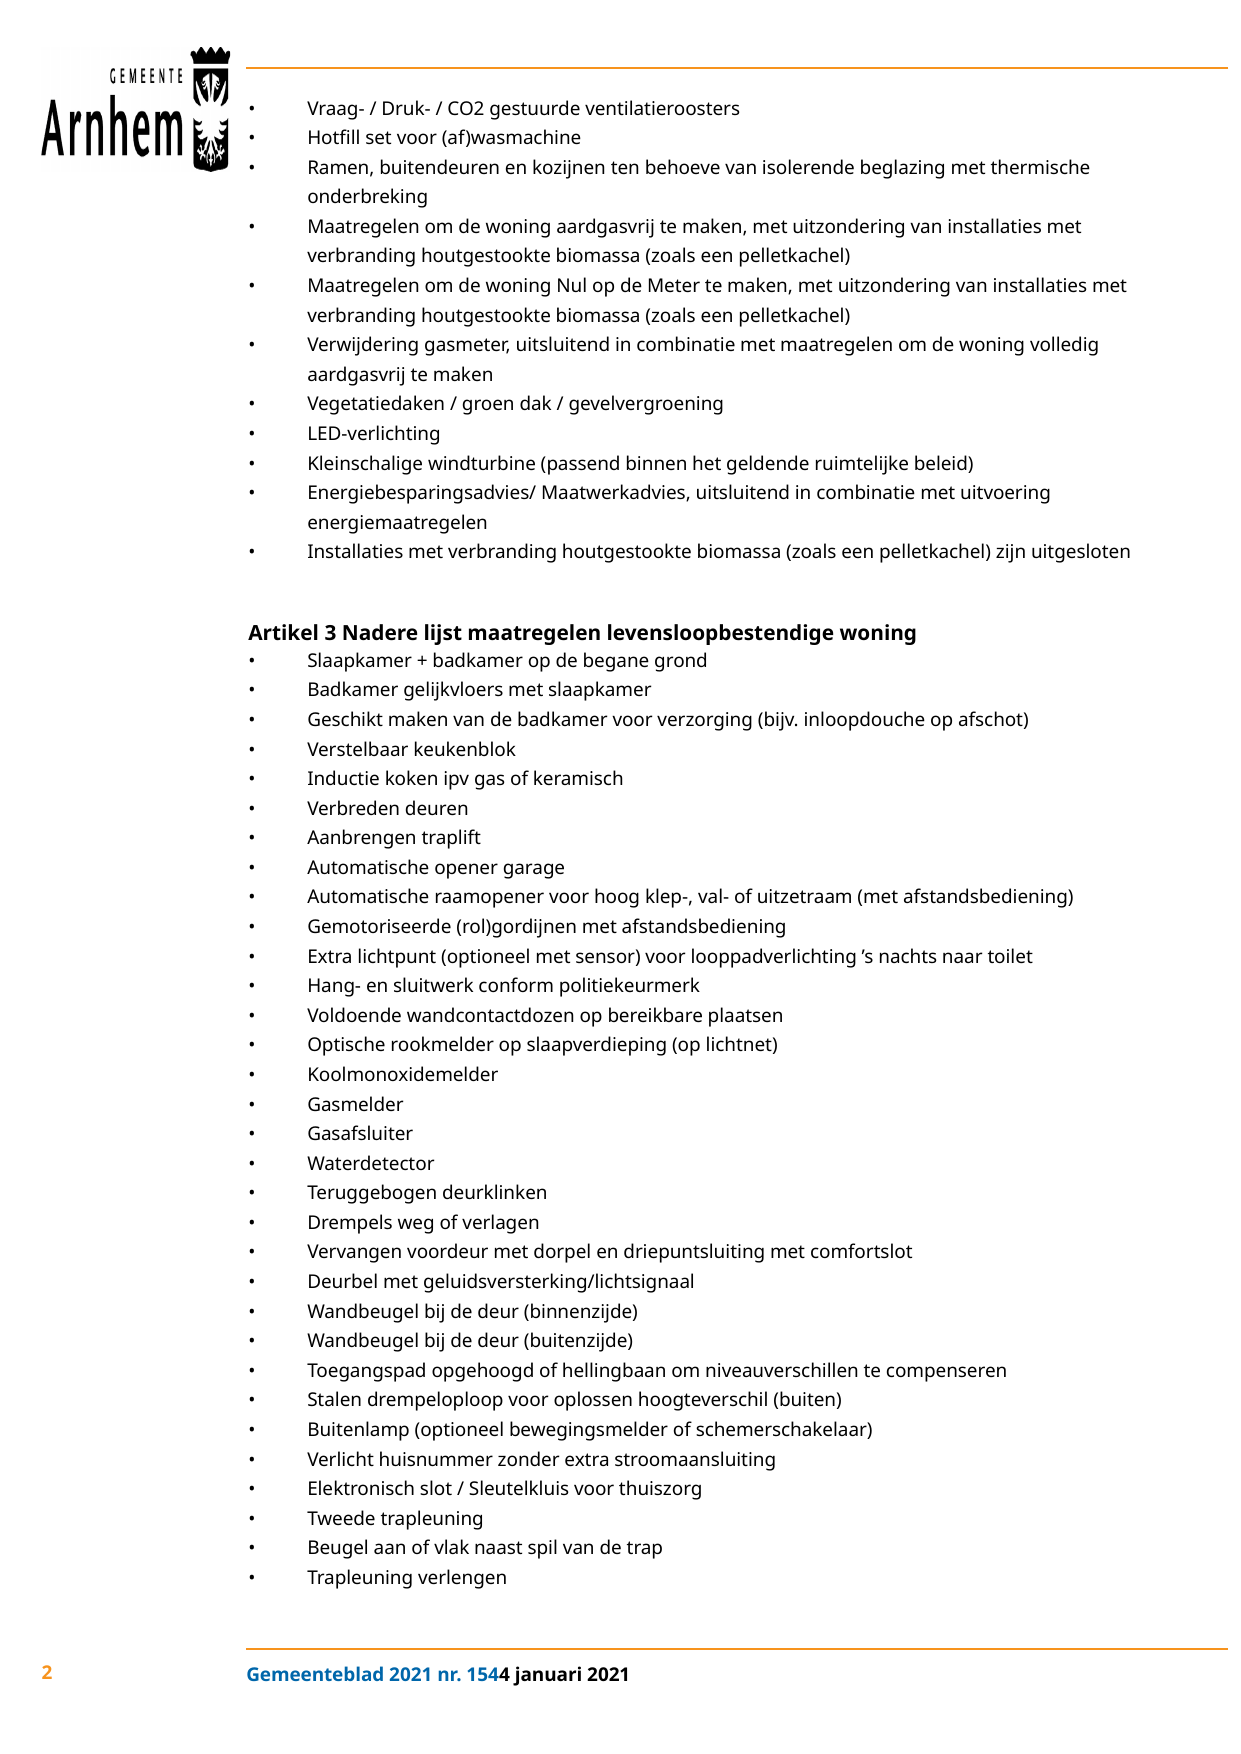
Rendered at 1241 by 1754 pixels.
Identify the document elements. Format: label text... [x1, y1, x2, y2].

list Elektronisch slot / Sleutelkluis voor thuiszorg [248, 1475, 1152, 1501]
list Installaties met verbranding houtgestookte biomassa (zoals een pelletkachel) zijn uitgesloten [248, 538, 1152, 564]
list Optische rookmelder op slaapverdieping (op lichtnet) [248, 1032, 1152, 1057]
text Artikel 3 Nadere lijst maatregelen levensloopbestendige woning [248, 618, 1152, 647]
list Tweede trapleuning [248, 1505, 1152, 1531]
list Beugel aan of vlak naast spil van de trap [248, 1534, 1152, 1560]
list Voldoende wandcontactdozen op bereikbare plaatsen [248, 1002, 1152, 1028]
list Vegetatiedaken / groen dak / gevelvergroening [248, 391, 1152, 416]
list LED-verlichting [248, 420, 1152, 446]
list Verbreden deuren [248, 795, 1152, 821]
list Drempels weg of verlagen [248, 1209, 1152, 1235]
list Koolmonoxidemelder [248, 1061, 1152, 1087]
list Verlicht huisnummer zonder extra stroomaansluiting [248, 1446, 1152, 1471]
list Wandbeugel bij de deur (binnenzijde) [248, 1298, 1152, 1323]
list Deurbel met geluidsversterking/lichtsignaal [248, 1268, 1152, 1294]
list Automatische opener garage [248, 854, 1152, 880]
list Energiebesparingsadvies/ Maatwerkadvies, uitsluitend in combinatie met uitvoering energiemaatregelen [248, 479, 1152, 535]
list Aanbrengen traplift [248, 824, 1152, 850]
list Inductie koken ipv gas of keramisch [248, 765, 1152, 791]
list Hang- en sluitwerk conform politiekeurmerk [248, 972, 1152, 998]
list Buitenlamp (optioneel bewegingsmelder of schemerschakelaar) [248, 1416, 1152, 1442]
list Gemotoriseerde (rol)gordijnen met afstandsbediening [248, 913, 1152, 939]
list Kleinschalige windturbine (passend binnen het geldende ruimtelijke beleid) [248, 450, 1152, 476]
list Extra lichtpunt (optioneel met sensor) voor looppadverlichting ’s nachts naar toilet [248, 943, 1152, 968]
list Ramen, buitendeuren en kozijnen ten behoeve van isolerende beglazing met thermische onderbreking [248, 154, 1152, 209]
list Geschikt maken van de badkamer voor verzorging (bijv. inloopdouche op afschot) [248, 706, 1152, 732]
list Badkamer gelijkvloers met slaapkamer [248, 677, 1152, 702]
list Maatregelen om de woning Nul op de Meter te maken, met uitzondering van installaties met verbranding houtgestookte biomassa (zoals een pelletkachel) [248, 272, 1152, 328]
list Vervangen voordeur met dorpel en driepuntsluiting met comfortslot [248, 1239, 1152, 1264]
list Maatregelen om de woning aardgasvrij te maken, met uitzondering van installaties met verbranding houtgestookte biomassa (zoals een pelletkachel) [248, 213, 1152, 268]
list Waterdetector [248, 1150, 1152, 1176]
list Verwijdering gasmeter, uitsluitend in combinatie met maatregelen om de woning volledig aardgasvrij te maken [248, 331, 1152, 387]
list Hotfill set voor (af)wasmachine [248, 124, 1152, 150]
picture [41, 47, 231, 172]
list Verstelbaar keukenblok [248, 736, 1152, 761]
list Teruggebogen deurklinken [248, 1179, 1152, 1205]
list Gasmelder [248, 1091, 1152, 1116]
list Trapleuning verlengen [248, 1564, 1152, 1590]
list Toegangspad opgehoogd of hellingbaan om niveauverschillen te compenseren [248, 1357, 1152, 1383]
list Vraag- / Druk- / CO2 gestuurde ventilatieroosters [248, 95, 1152, 121]
list Gasafsluiter [248, 1120, 1152, 1146]
list Automatische raamopener voor hoog klep-, val- of uitzetraam (met afstandsbediening) [248, 884, 1152, 909]
list Wandbeugel bij de deur (buitenzijde) [248, 1327, 1152, 1353]
list Stalen drempeloploop voor oplossen hoogteverschil (buiten) [248, 1387, 1152, 1412]
list Slaapkamer + badkamer op de begane grond [248, 647, 1152, 673]
